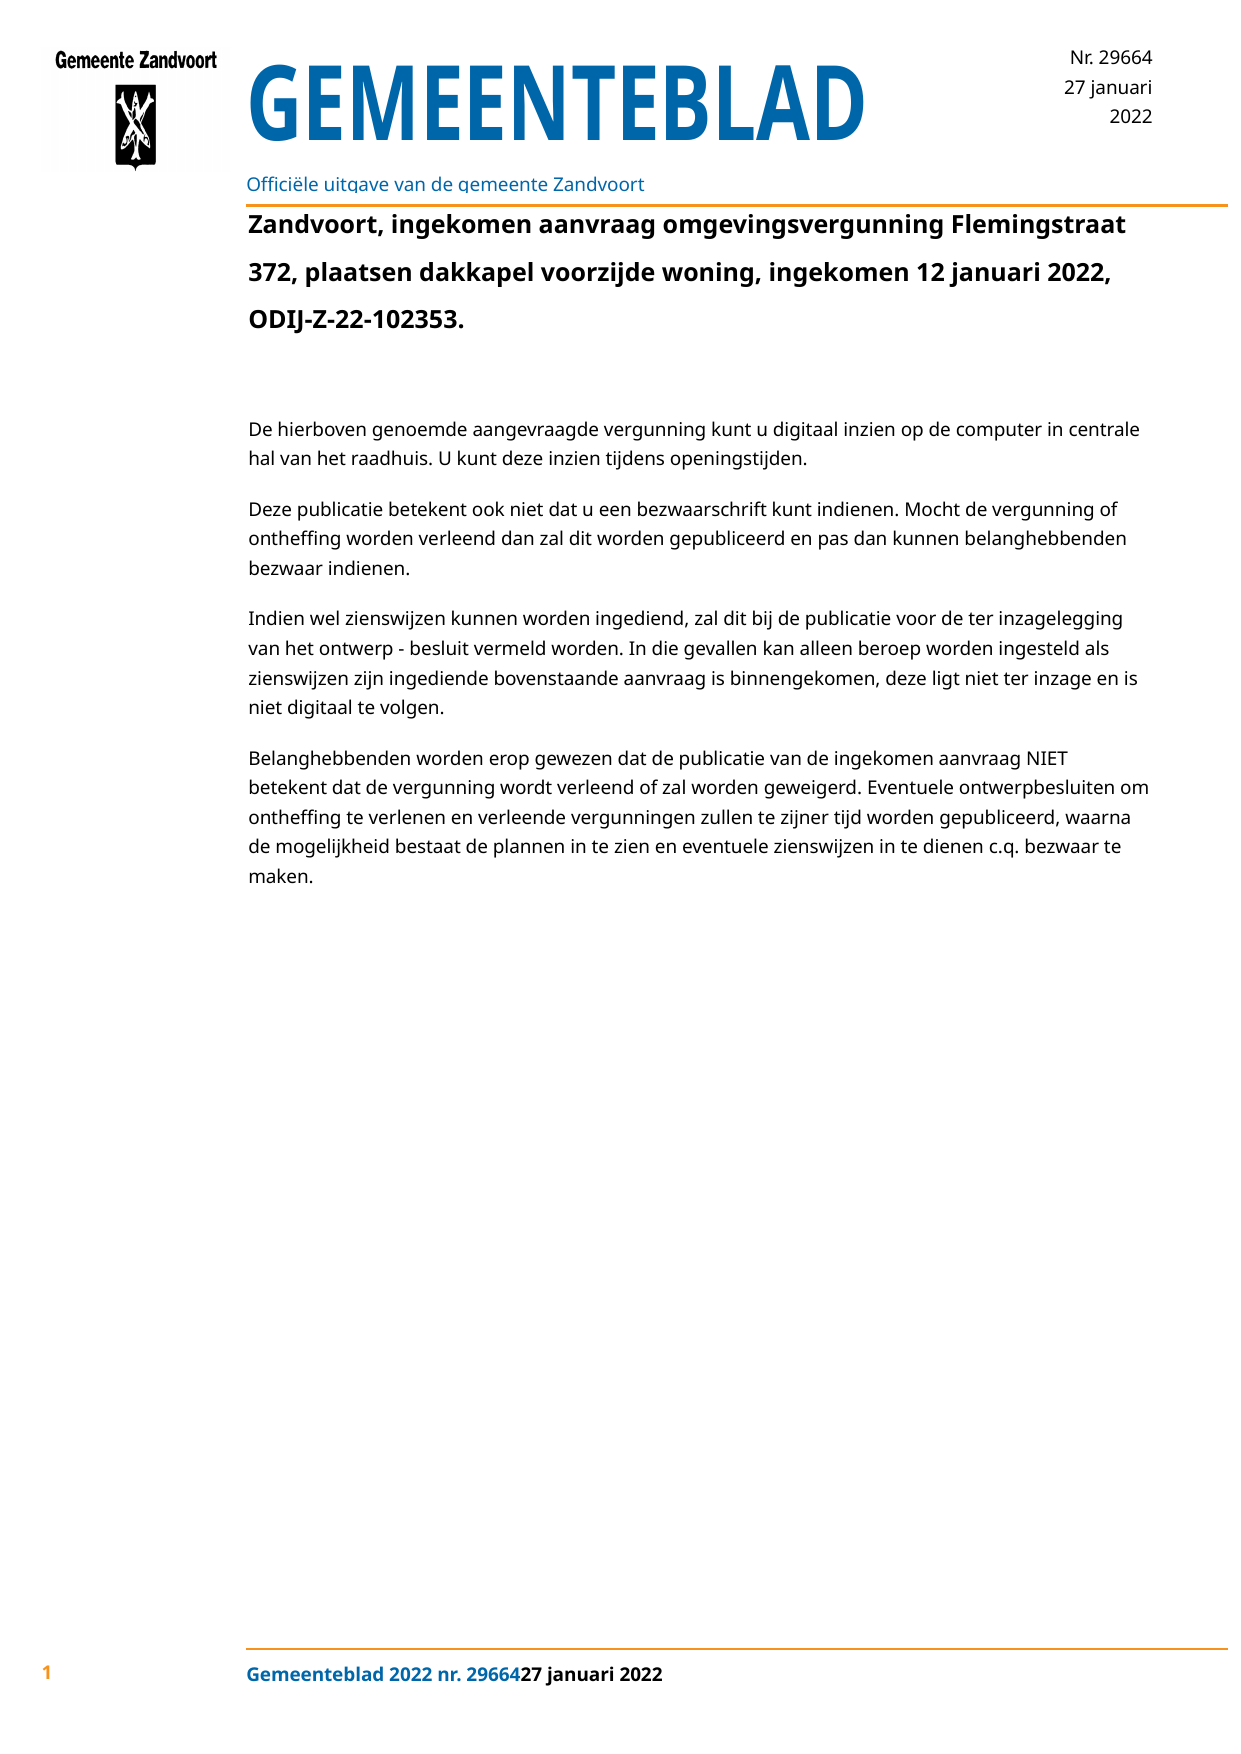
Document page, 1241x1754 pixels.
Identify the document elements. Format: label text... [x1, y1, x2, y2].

text Deze publicatie betekent ook niet dat u een bezwaarschrift kunt indienen. Mocht de vergunning of ontheffing worden verleend dan zal dit worden gepubliceerd en pas dan kunnen belanghebbenden bezwaar indienen. [248, 496, 1152, 581]
text De hierboven genoemde aangevraagde vergunning kunt u digitaal inzien op de computer in centrale hal van het raadhuis. U kunt deze inzien tijdens openingstijden. [248, 416, 1152, 471]
text Belanghebbenden worden erop gewezen dat de publicatie van de ingekomen aanvraag NIET betekent dat de vergunning wordt verleend of zal worden geweigerd. Eventuele ontwerpbesluiten om ontheffing te verlenen en verleende vergunningen zullen te zijner tijd worden gepubliceerd, waarna de mogelijkheid bestaat de plannen in te zien en eventuele zienswijzen in te dienen c.q. bezwaar te maken. [248, 745, 1152, 889]
text Indien wel zienswijzen kunnen worden ingediend, zal dit bij de publicatie voor de ter inzagelegging van het ontwerp - besluit vermeld worden. In die gevallen kan alleen beroep worden ingesteld als zienswijzen zijn ingediende bovenstaande aanvraag is binnengekomen, deze ligt niet ter inzage en is niet digitaal te volgen. [248, 606, 1152, 720]
picture [41, 47, 231, 172]
text Zandvoort, ingekomen aanvraag omgevingsvergunning Flemingstraat 372, plaatsen dakkapel voorzijde woning, ingekomen 12 januari 2022, ODIJ-Z-22-102353. [248, 207, 1152, 336]
